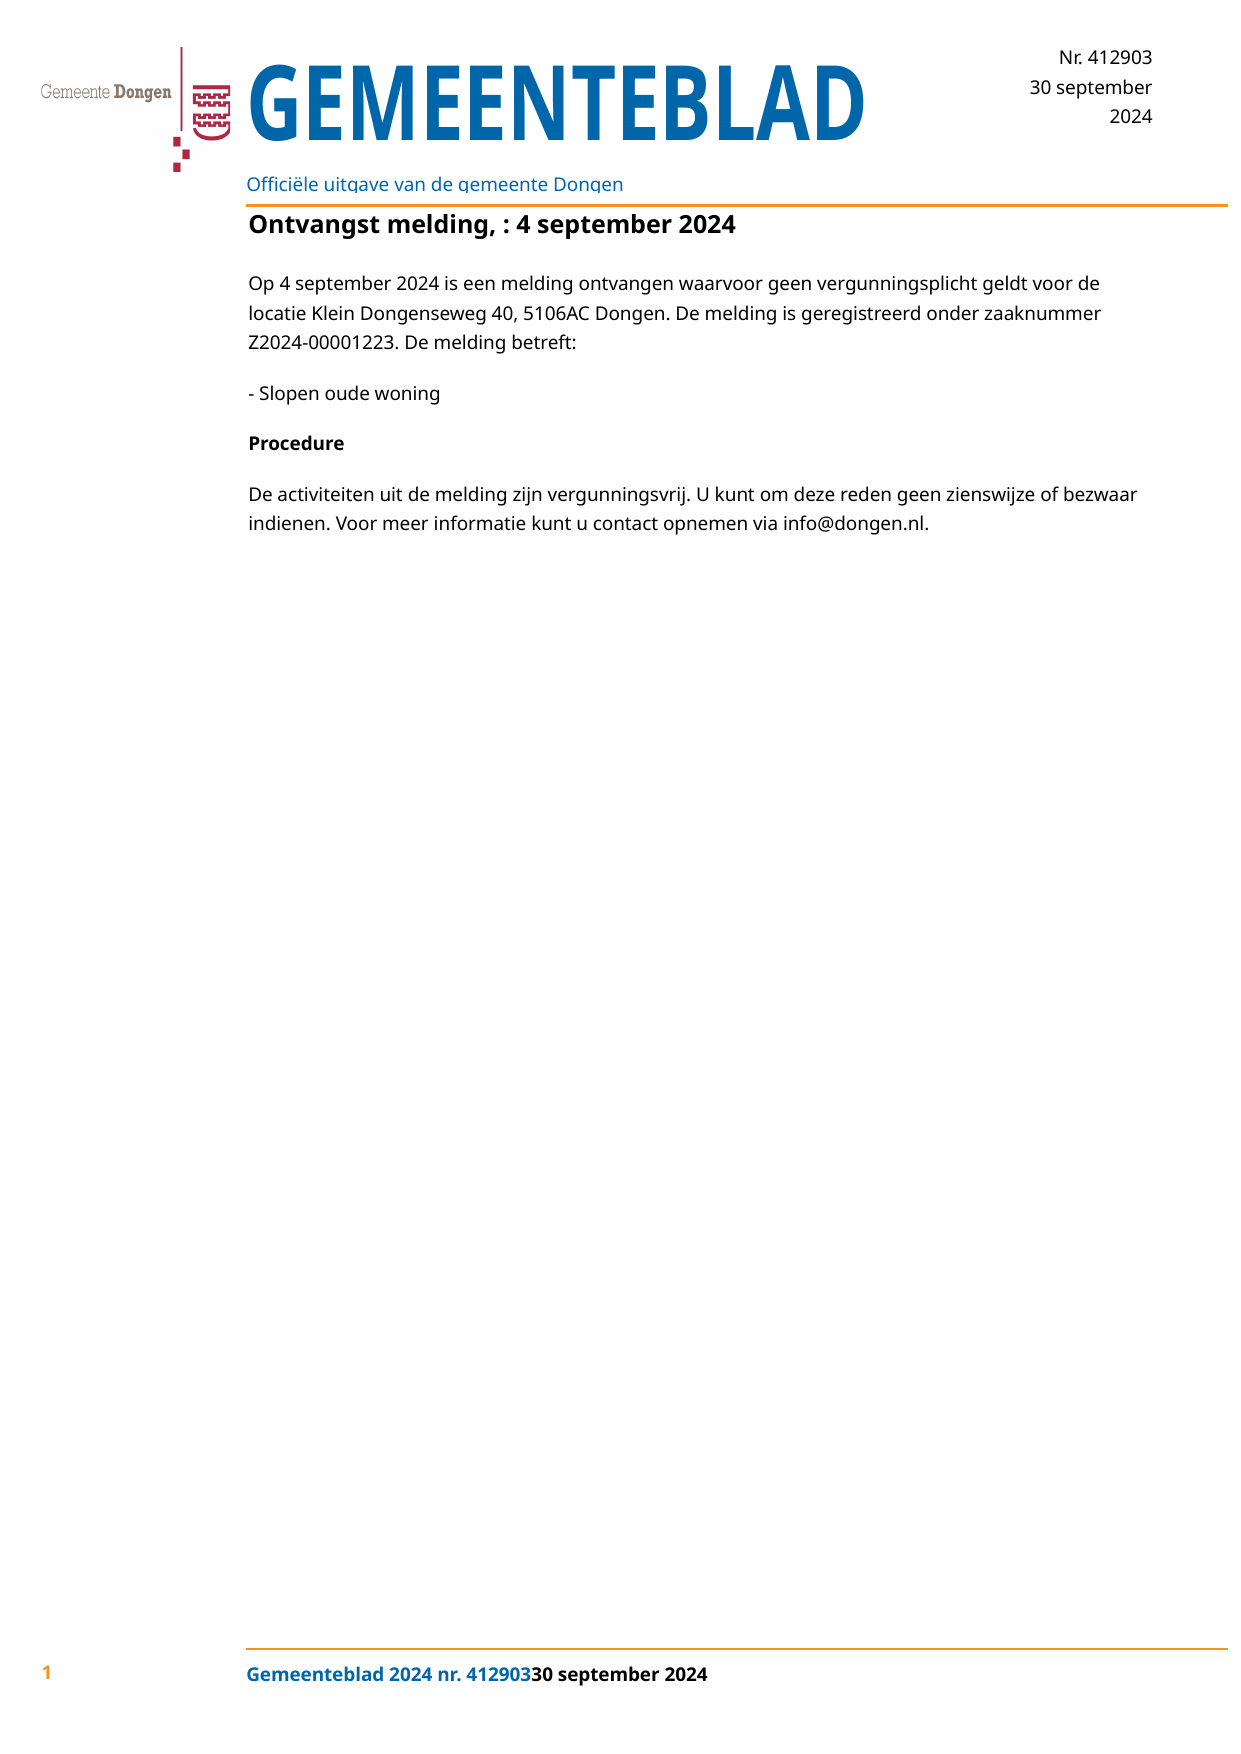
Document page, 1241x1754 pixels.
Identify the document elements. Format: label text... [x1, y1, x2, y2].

text - Slopen oude woning [248, 380, 1152, 406]
text Procedure [248, 430, 1152, 456]
text Ontvangst melding, : 4 september 2024 [248, 207, 1152, 241]
text De activiteiten uit de melding zijn vergunningsvrij. U kunt om deze reden geen zienswijze of bezwaar indienen. Voor meer informatie kunt u contact opnemen via info@dongen.nl. [248, 481, 1152, 536]
picture [41, 47, 231, 172]
text Op 4 september 2024 is een melding ontvangen waarvoor geen vergunningsplicht geldt voor de locatie Klein Dongenseweg 40, 5106AC Dongen. De melding is geregistreerd onder zaaknummer Z2024-00001223. De melding betreft: [248, 270, 1152, 355]
